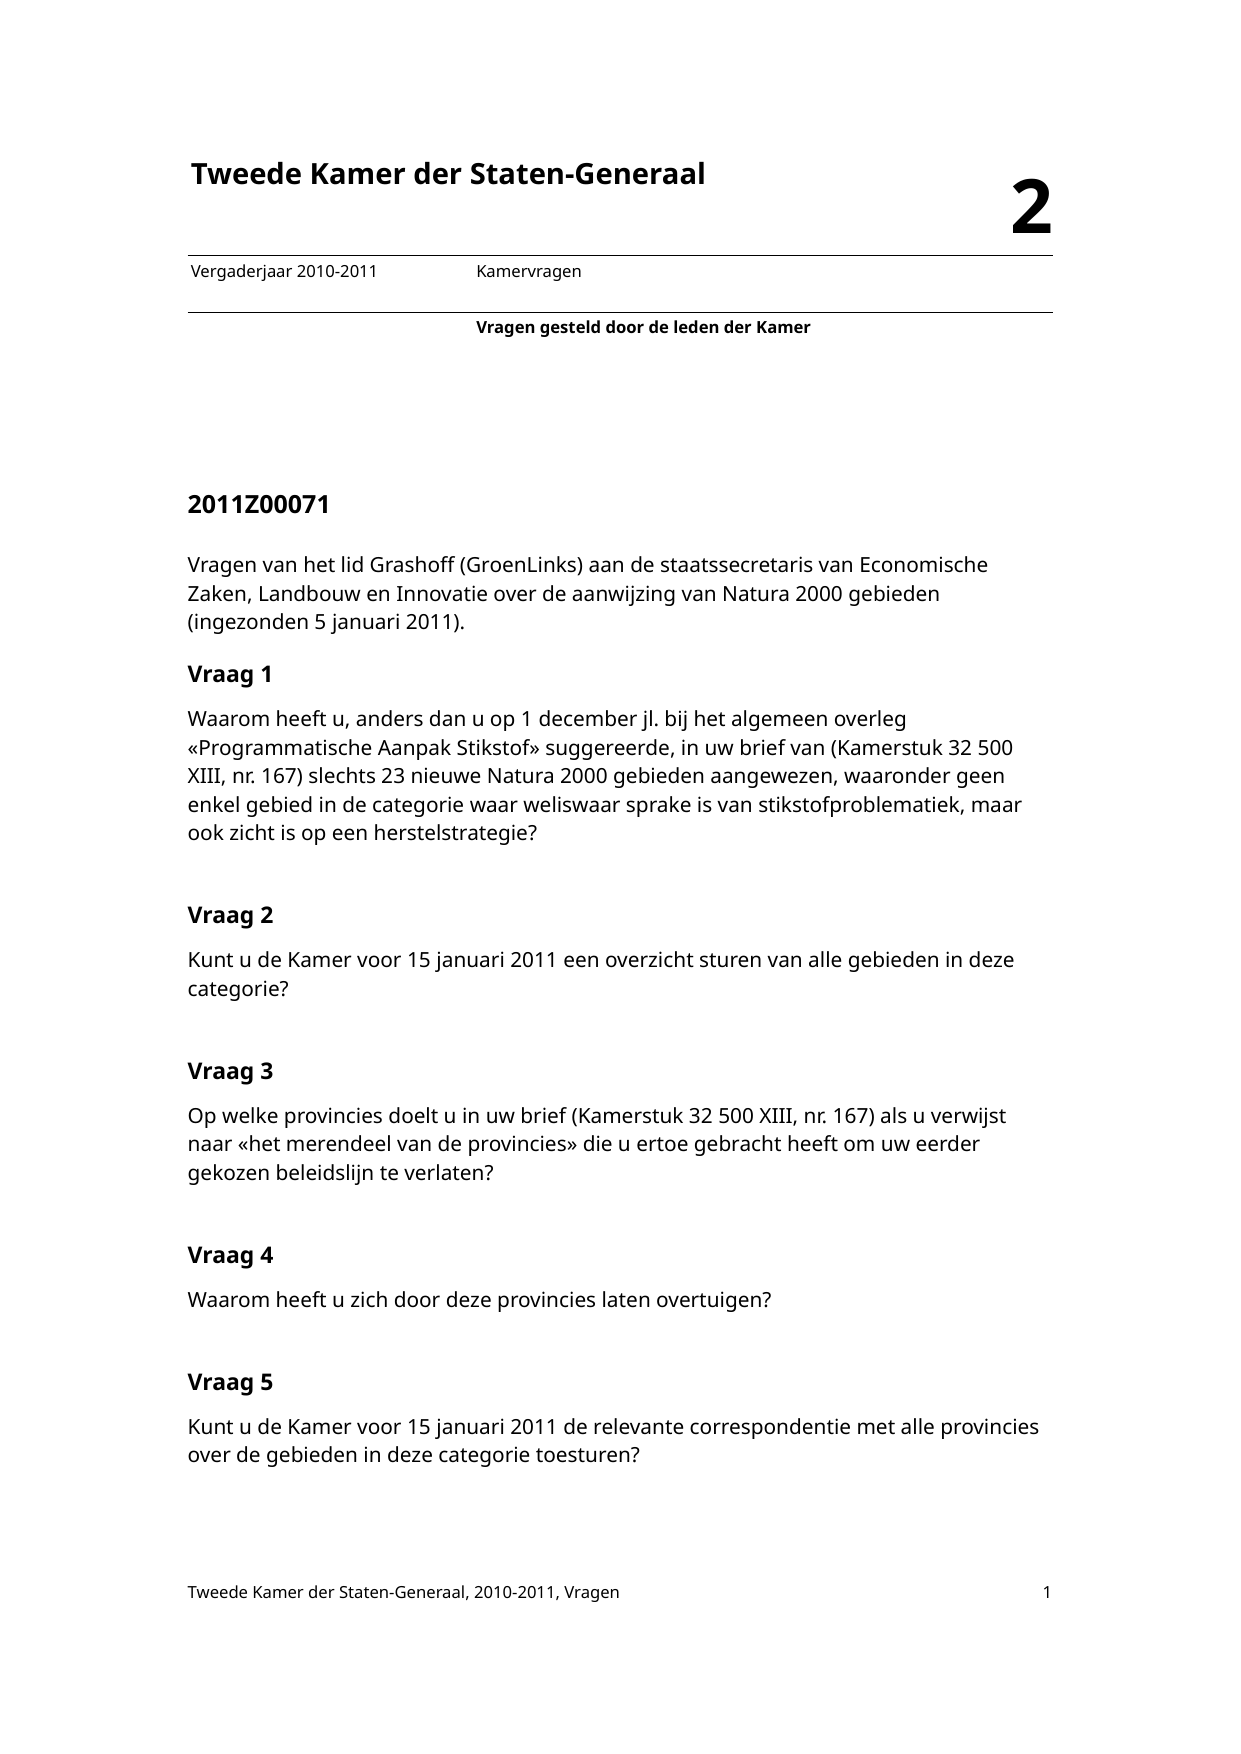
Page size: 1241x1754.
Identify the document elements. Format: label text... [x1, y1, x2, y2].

subtitle Vraag 2 [187, 899, 1053, 930]
table_cell Vergaderjaar 2010-2011 [188, 256, 473, 312]
table_cell Vragen gesteld door de leden der Kamer [473, 313, 1053, 339]
subtitle Vraag 5 [187, 1366, 1053, 1397]
text Vragen van het lid Grashoff (GroenLinks) aan de staatssecretaris van Economische Zaken, Landbouw en Innovatie over de aanwijzing van Natura 2000 gebieden (ingezonden 5 januari 2011). [187, 550, 1053, 636]
text Waarom heeft u, anders dan u op 1 december jl. bij het algemeen overleg «Programmatische Aanpak Stikstof» suggereerde, in uw brief van (Kamerstuk 32 500 XIII, nr. 167) slechts 23 nieuwe Natura 2000 gebieden aangewezen, waaronder geen enkel gebied in de categorie waar weliswaar sprake is van stikstofproblematiek, maar ook zicht is op een herstelstrategie? [187, 704, 1053, 847]
text Waarom heeft u zich door deze provincies laten overtuigen? [187, 1285, 1053, 1313]
text Kunt u de Kamer voor 15 januari 2011 een overzicht sturen van alle gebieden in deze categorie? [187, 945, 1053, 1002]
text Kunt u de Kamer voor 15 januari 2011 de relevante correspondentie met alle provincies over de gebieden in deze categorie toesturen? [187, 1412, 1053, 1469]
table_cell Kamervragen [473, 256, 1053, 312]
table_header 2 [880, 150, 1053, 255]
text 2011Z00071 [187, 487, 1053, 521]
subtitle Vraag 3 [187, 1055, 1053, 1086]
text Op welke provincies doelt u in uw brief (Kamerstuk 32 500 XIII, nr. 167) als u verwijst naar «het merendeel van de provincies» die u ertoe gebracht heeft om uw eerder gekozen beleidslijn te verlaten? [187, 1101, 1053, 1186]
subtitle Vraag 4 [187, 1239, 1053, 1270]
table_cell [188, 313, 473, 339]
table_header Tweede Kamer der Staten-Generaal [188, 150, 879, 255]
subtitle Vraag 1 [187, 658, 1053, 689]
